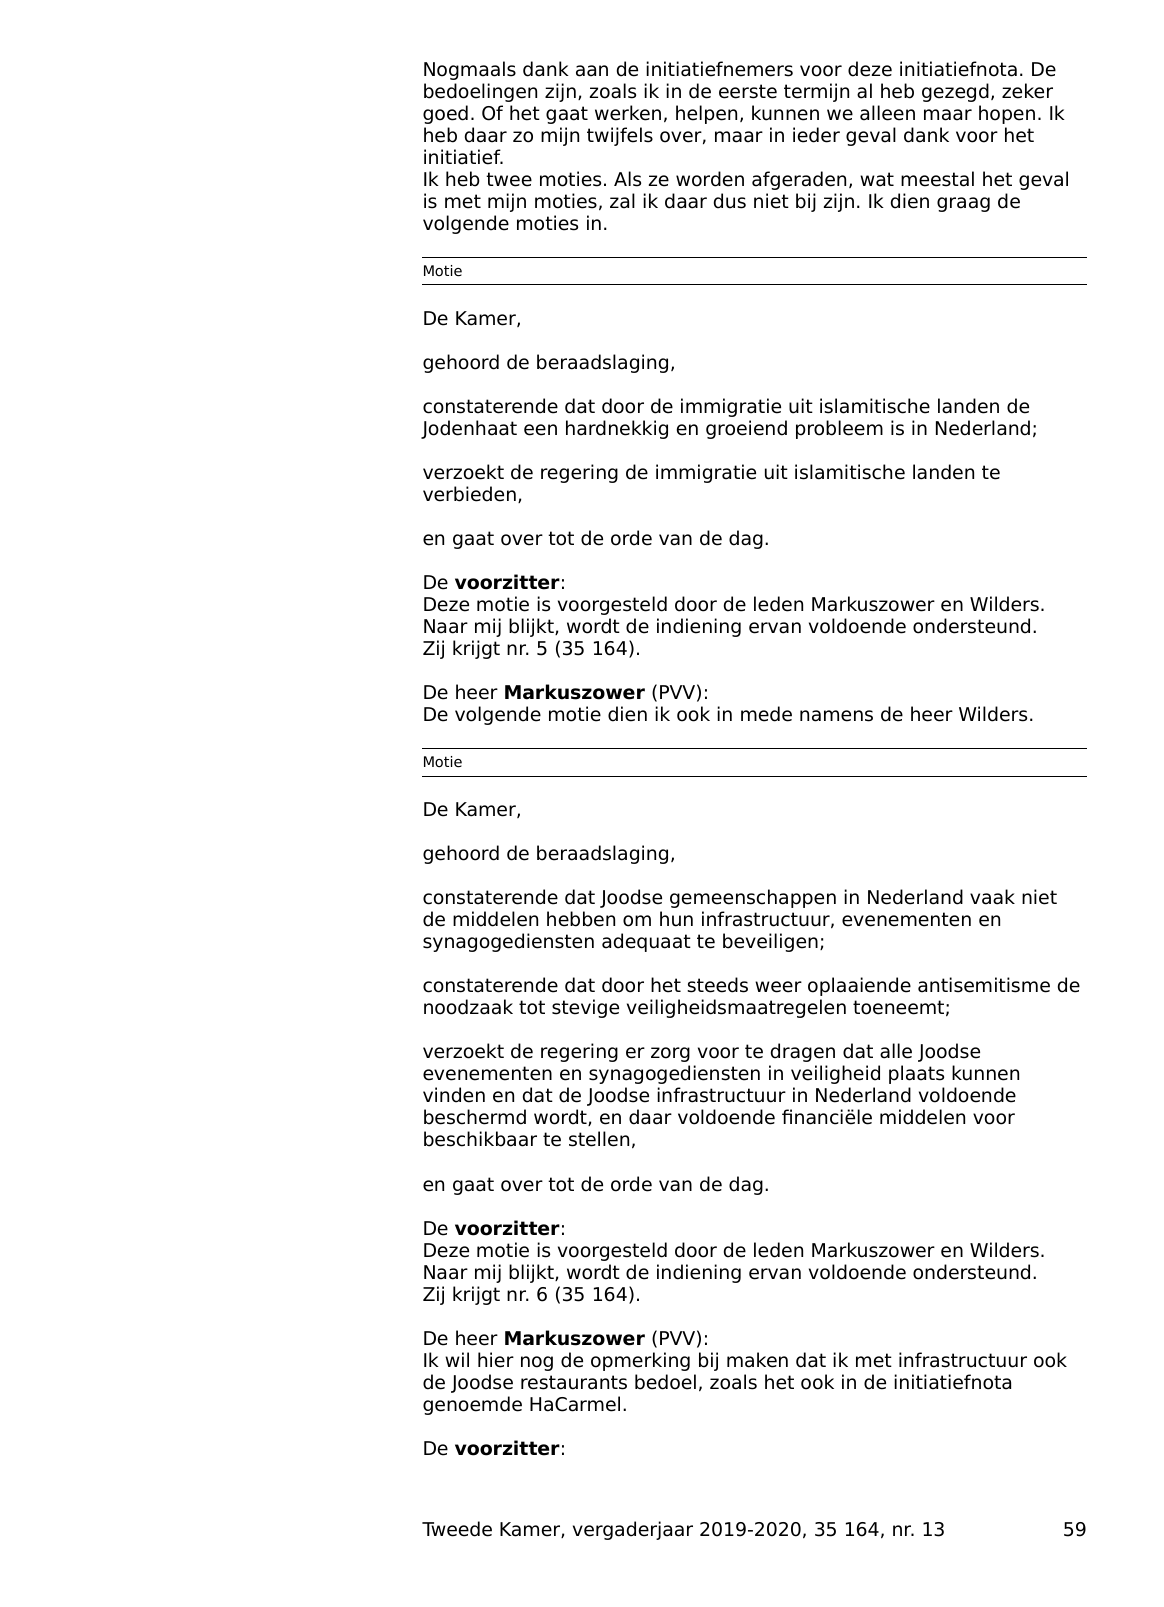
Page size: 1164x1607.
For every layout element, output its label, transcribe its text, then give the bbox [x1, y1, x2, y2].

table_header Motie [422, 258, 1087, 284]
text De voorzitter: [422, 1218, 1087, 1239]
text constaterende dat Joodse gemeenschappen in Nederland vaak niet de middelen hebben om hun infrastructuur, evenementen en synagogediensten adequaat te beveiligen; [422, 887, 1087, 953]
text verzoekt de regering er zorg voor te dragen dat alle Joodse evenementen en synagogediensten in veiligheid plaats kunnen vinden en dat de Joodse infrastructuur in Nederland voldoende beschermd wordt, en daar voldoende financiële middelen voor beschikbaar te stellen, [422, 1041, 1087, 1151]
text De heer Markuszower (PVV): [422, 1328, 1087, 1350]
text Deze motie is voorgesteld door de leden Markuszower en Wilders. Naar mij blijkt, wordt de indiening ervan voldoende ondersteund. [422, 1239, 1087, 1283]
text De Kamer, [422, 799, 1087, 821]
text De voorzitter: [422, 572, 1087, 594]
table_header Motie [422, 749, 1087, 776]
text verzoekt de regering de immigratie uit islamitische landen te verbieden, [422, 462, 1087, 506]
text Nogmaals dank aan de initiatiefnemers voor deze initiatiefnota. De bedoelingen zijn, zoals ik in de eerste termijn al heb gezegd, zeker goed. Of het gaat werken, helpen, kunnen we alleen maar hopen. Ik heb daar zo mijn twijfels over, maar in ieder geval dank voor het initiatief. [422, 59, 1087, 169]
text en gaat over tot de orde van de dag. [422, 528, 1087, 550]
text Ik heb twee moties. Als ze worden afgeraden, wat meestal het geval is met mijn moties, zal ik daar dus niet bij zijn. Ik dien graag de volgende moties in. [422, 169, 1087, 235]
text gehoord de beraadslaging, [422, 352, 1087, 373]
text Ik wil hier nog de opmerking bij maken dat ik met infrastructuur ook de Joodse restaurants bedoel, zoals het ook in de initiatiefnota genoemde HaCarmel. [422, 1350, 1087, 1416]
text constaterende dat door de immigratie uit islamitische landen de Jodenhaat een hardnekkig en groeiend probleem is in Nederland; [422, 396, 1087, 440]
text Zij krijgt nr. 6 (35 164). [422, 1283, 1087, 1306]
text gehoord de beraadslaging, [422, 843, 1087, 865]
text De volgende motie dien ik ook in mede namens de heer Wilders. [422, 704, 1087, 726]
text en gaat over tot de orde van de dag. [422, 1173, 1087, 1195]
text Deze motie is voorgesteld door de leden Markuszower en Wilders. Naar mij blijkt, wordt de indiening ervan voldoende ondersteund. [422, 594, 1087, 638]
text constaterende dat door het steeds weer oplaaiende antisemitisme de noodzaak tot stevige veiligheidsmaatregelen toeneemt; [422, 975, 1087, 1019]
text De Kamer, [422, 307, 1087, 329]
text Zij krijgt nr. 5 (35 164). [422, 638, 1087, 660]
text De voorzitter: [422, 1438, 1087, 1460]
text De heer Markuszower (PVV): [422, 682, 1087, 704]
